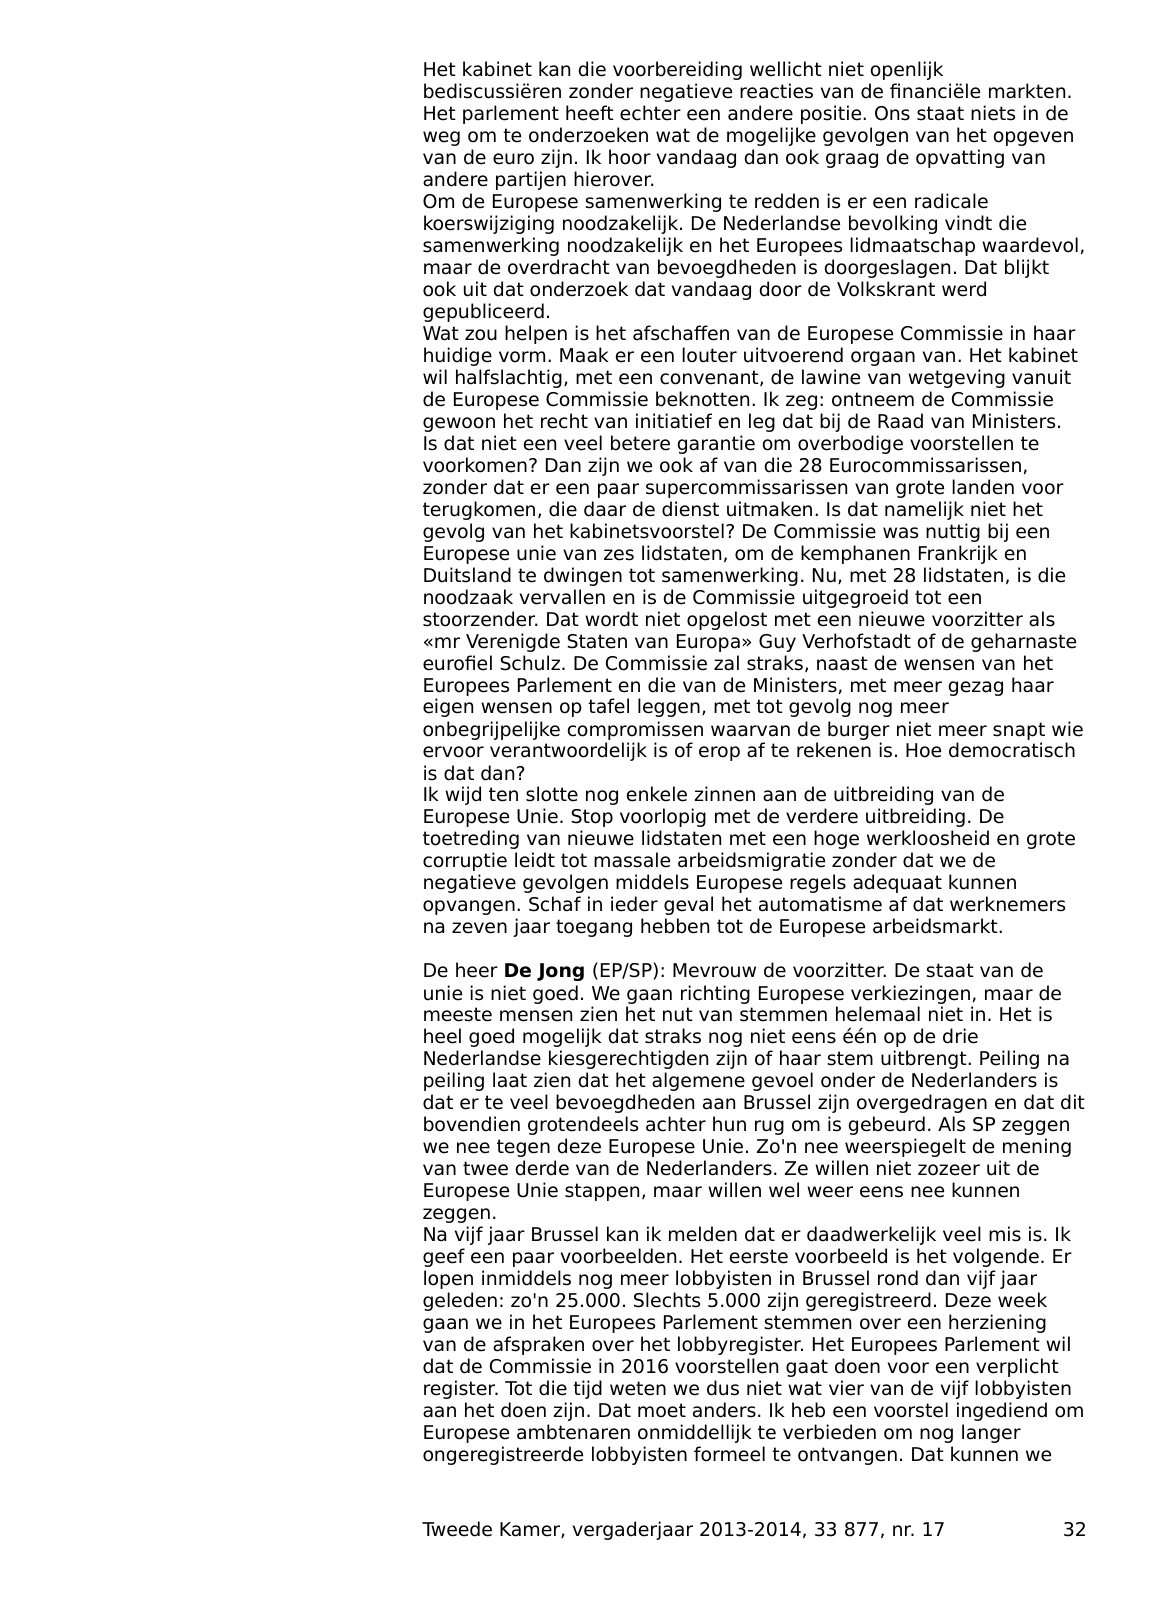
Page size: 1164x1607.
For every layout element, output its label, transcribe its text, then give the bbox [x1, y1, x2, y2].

text Wat zou helpen is het afschaffen van de Europese Commissie in haar huidige vorm. Maak er een louter uitvoerend orgaan van. Het kabinet wil halfslachtig, met een convenant, de lawine van wetgeving vanuit de Europese Commissie beknotten. Ik zeg: ontneem de Commissie gewoon het recht van initiatief en leg dat bij de Raad van Ministers. [422, 323, 1087, 433]
text Om de Europese samenwerking te redden is er een radicale koerswijziging noodzakelijk. De Nederlandse bevolking vindt die samenwerking noodzakelijk en het Europees lidmaatschap waardevol, maar de overdracht van bevoegdheden is doorgeslagen. Dat blijkt ook uit dat onderzoek dat vandaag door de Volkskrant werd gepubliceerd. [422, 191, 1087, 323]
text Na vijf jaar Brussel kan ik melden dat er daadwerkelijk veel mis is. Ik geef een paar voorbeelden. Het eerste voorbeeld is het volgende. Er lopen inmiddels nog meer lobbyisten in Brussel rond dan vijf jaar geleden: zo'n 25.000. Slechts 5.000 zijn geregistreerd. Deze week gaan we in het Europees Parlement stemmen over een herziening van de afspraken over het lobbyregister. Het Europees Parlement wil dat de Commissie in 2016 voorstellen gaat doen voor een verplicht register. Tot die tijd weten we dus niet wat vier van de vijf lobbyisten aan het doen zijn. Dat moet anders. Ik heb een voorstel ingediend om Europese ambtenaren onmiddellijk te verbieden om nog langer ongeregistreerde lobbyisten formeel te ontvangen. Dat kunnen we [422, 1224, 1087, 1466]
text Is dat niet een veel betere garantie om overbodige voorstellen te voorkomen? Dan zijn we ook af van die 28 Eurocommissarissen, zonder dat er een paar supercommissarissen van grote landen voor terugkomen, die daar de dienst uitmaken. Is dat namelijk niet het gevolg van het kabinetsvoorstel? De Commissie was nuttig bij een Europese unie van zes lidstaten, om de kemphanen Frankrijk en Duitsland te dwingen tot samenwerking. Nu, met 28 lidstaten, is die noodzaak vervallen en is de Commissie uitgegroeid tot een stoorzender. Dat wordt niet opgelost met een nieuwe voorzitter als «mr Verenigde Staten van Europa» Guy Verhofstadt of de geharnaste eurofiel Schulz. De Commissie zal straks, naast de wensen van het Europees Parlement en die van de Ministers, met meer gezag haar eigen wensen op tafel leggen, met tot gevolg nog meer onbegrijpelijke compromissen waarvan de burger niet meer snapt wie ervoor verantwoordelijk is of erop af te rekenen is. Hoe democratisch is dat dan? [422, 433, 1087, 784]
text Ik wijd ten slotte nog enkele zinnen aan de uitbreiding van de Europese Unie. Stop voorlopig met de verdere uitbreiding. De toetreding van nieuwe lidstaten met een hoge werkloosheid en grote corruptie leidt tot massale arbeidsmigratie zonder dat we de negatieve gevolgen middels Europese regels adequaat kunnen opvangen. Schaf in ieder geval het automatisme af dat werknemers na zeven jaar toegang hebben tot de Europese arbeidsmarkt. [422, 784, 1087, 938]
text Het kabinet kan die voorbereiding wellicht niet openlijk bediscussiëren zonder negatieve reacties van de financiële markten. Het parlement heeft echter een andere positie. Ons staat niets in de weg om te onderzoeken wat de mogelijke gevolgen van het opgeven van de euro zijn. Ik hoor vandaag dan ook graag de opvatting van andere partijen hierover. [422, 59, 1087, 191]
text De heer De Jong (EP/SP): Mevrouw de voorzitter. De staat van de unie is niet goed. We gaan richting Europese verkiezingen, maar de meeste mensen zien het nut van stemmen helemaal niet in. Het is heel goed mogelijk dat straks nog niet eens één op de drie Nederlandse kiesgerechtigden zijn of haar stem uitbrengt. Peiling na peiling laat zien dat het algemene gevoel onder de Nederlanders is dat er te veel bevoegdheden aan Brussel zijn overgedragen en dat dit bovendien grotendeels achter hun rug om is gebeurd. Als SP zeggen we nee tegen deze Europese Unie. Zo'n nee weerspiegelt de mening van twee derde van de Nederlanders. Ze willen niet zozeer uit de Europese Unie stappen, maar willen wel weer eens nee kunnen zeggen. [422, 960, 1087, 1224]
